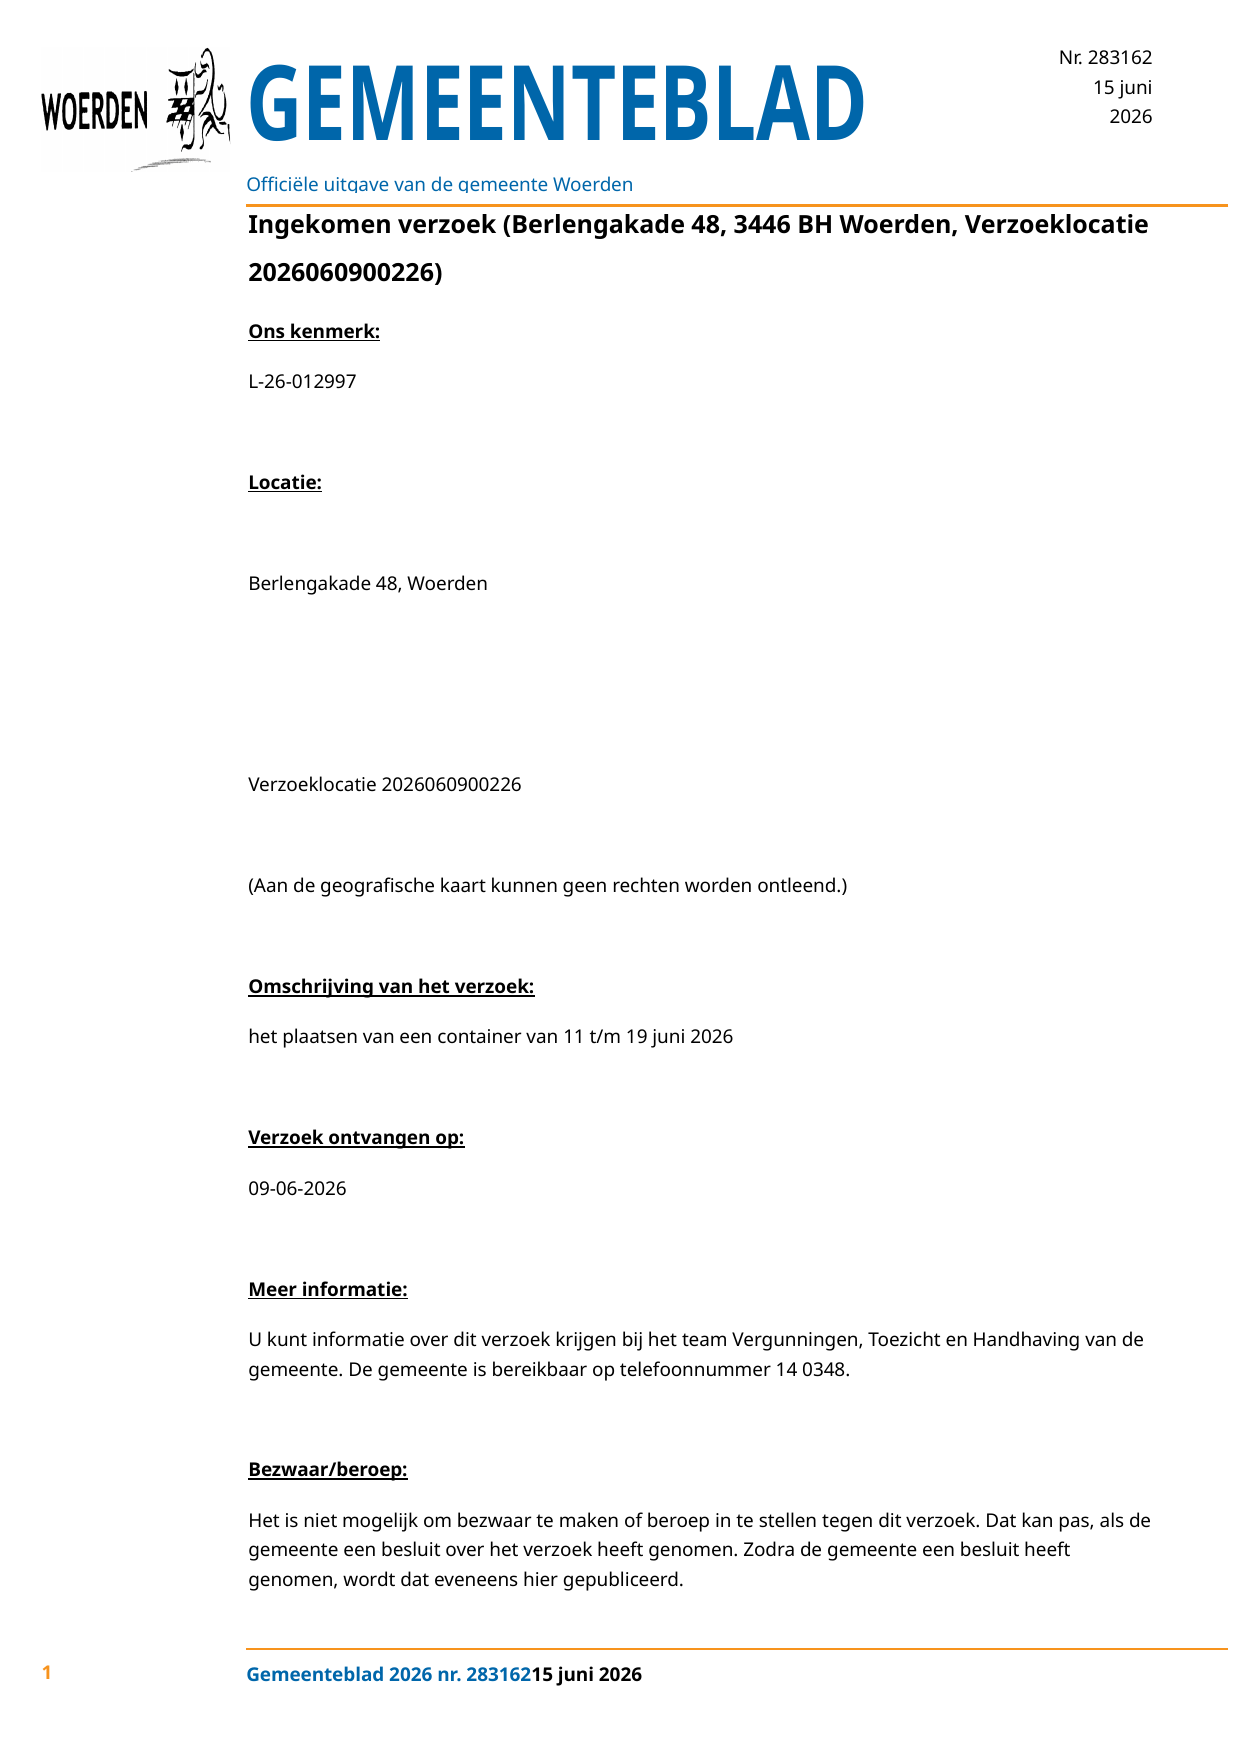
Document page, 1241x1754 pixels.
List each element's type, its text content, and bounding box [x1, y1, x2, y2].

text 09-06-2026 [248, 1175, 1152, 1201]
text Omschrijving van het verzoek: [248, 973, 1152, 999]
text (Aan de geografische kaart kunnen geen rechten worden ontleend.) [248, 872, 1152, 898]
text Meer informatie: [248, 1276, 1152, 1302]
text Verzoek ontvangen op: [248, 1124, 1152, 1150]
text Bezwaar/beroep: [248, 1457, 1152, 1482]
picture [41, 47, 231, 172]
text Ons kenmerk: [248, 318, 1152, 344]
text het plaatsen van een container van 11 t/m 19 juni 2026 [248, 1024, 1152, 1049]
text Verzoeklocatie 2026060900226 [248, 772, 1152, 797]
text Locatie: [248, 469, 1152, 495]
text Berlengakade 48, Woerden [248, 570, 1152, 596]
text L-26-012997 [248, 368, 1152, 394]
text U kunt informatie over dit verzoek krijgen bij het team Vergunningen, Toezicht en Handhaving van de gemeente. De gemeente is bereikbaar op telefoonnummer 14 0348. [248, 1326, 1152, 1382]
text Ingekomen verzoek (Berlengakade 48, 3446 BH Woerden, Verzoeklocatie 2026060900226) [248, 207, 1152, 288]
text Het is niet mogelijk om bezwaar te maken of beroep in te stellen tegen dit verzoek. Dat kan pas, als de gemeente een besluit over het verzoek heeft genomen. Zodra de gemeente een besluit heeft genomen, wordt dat eveneens hier gepubliceerd. [248, 1507, 1152, 1592]
